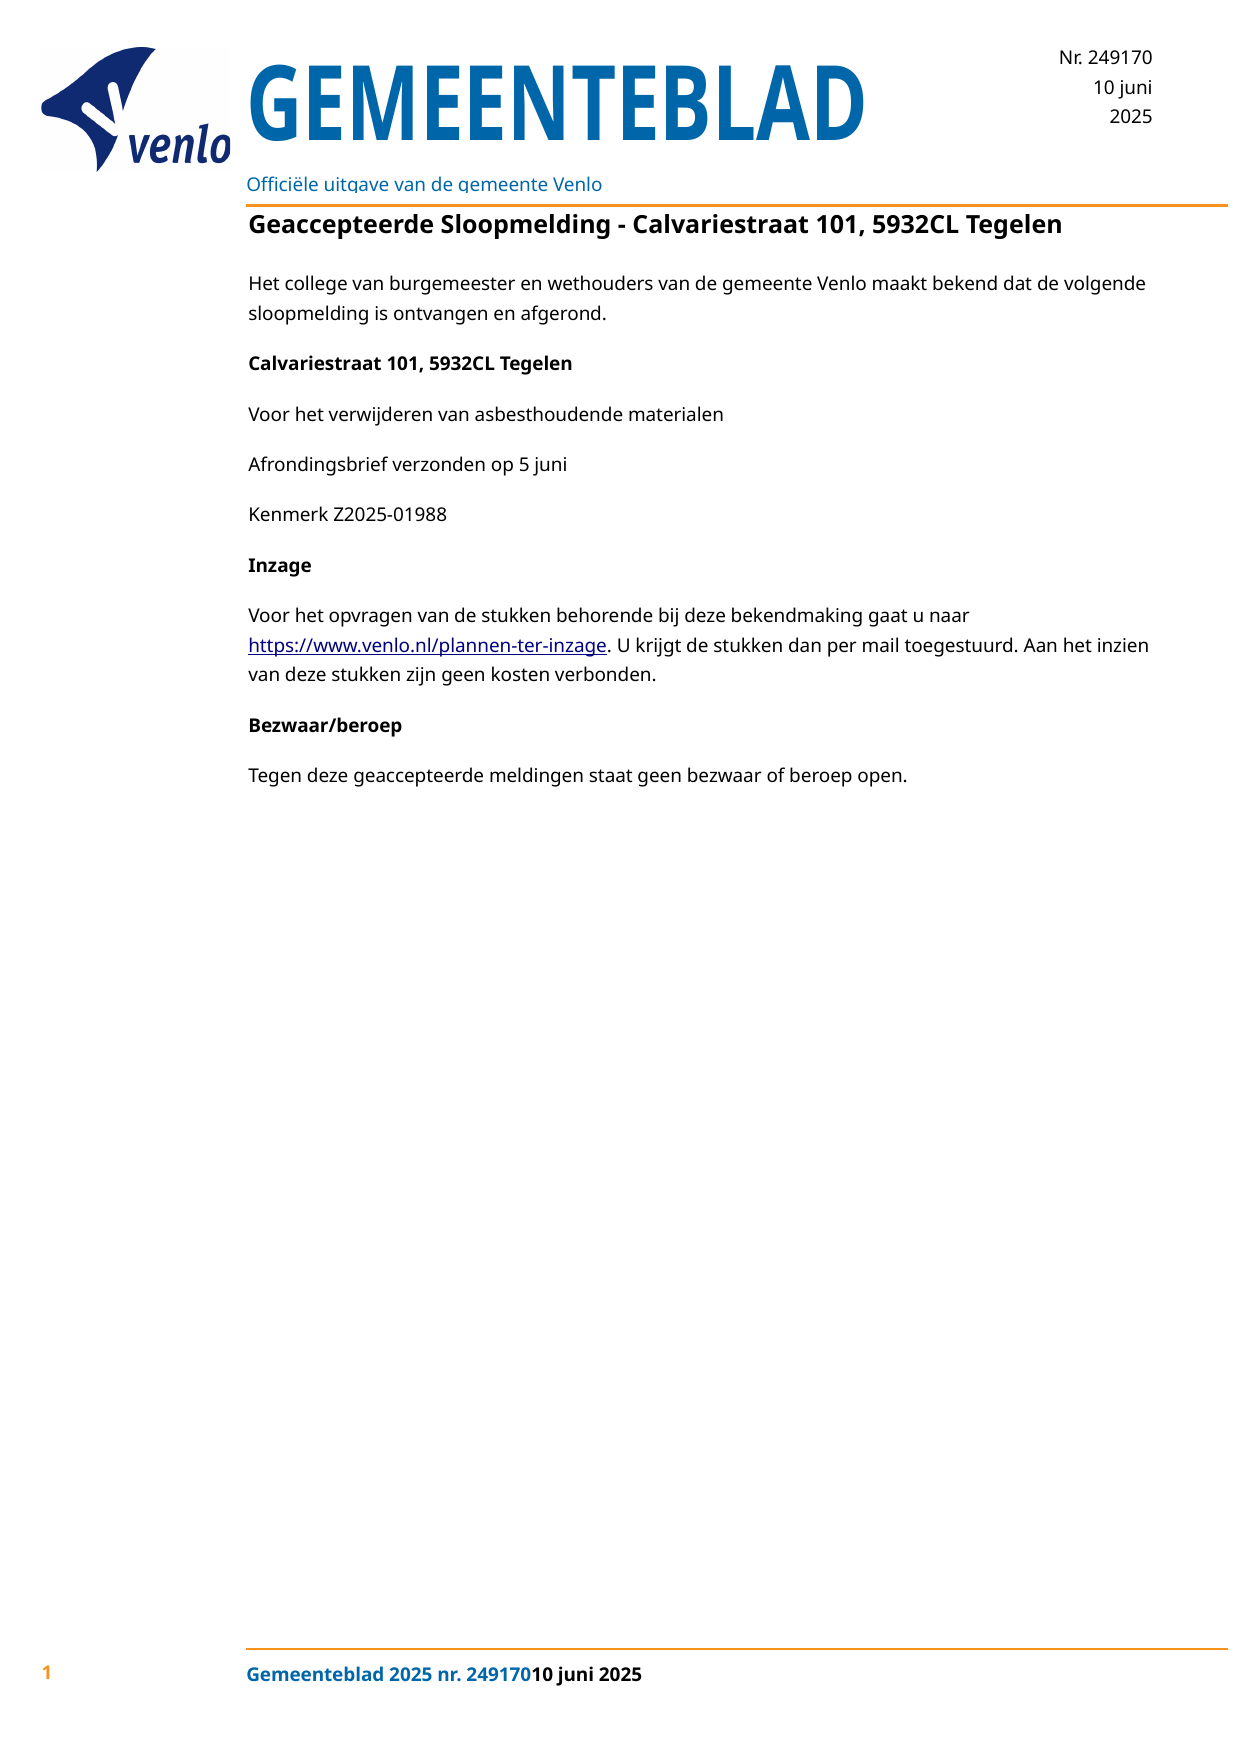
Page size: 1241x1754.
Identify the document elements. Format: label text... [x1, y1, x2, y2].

text Voor het opvragen van de stukken behorende bij deze bekendmaking gaat u naar https://www.venlo.nl/plannen-ter-inzage. U krijgt de stukken dan per mail toegestuurd. Aan het inzien van deze stukken zijn geen kosten verbonden. [248, 602, 1152, 687]
text Afrondingsbrief verzonden op 5 juni [248, 451, 1152, 477]
text Inzage [248, 552, 1152, 578]
text Kenmerk Z2025-01988 [248, 502, 1152, 527]
text Het college van burgemeester en wethouders van de gemeente Venlo maakt bekend dat de volgende sloopmelding is ontvangen en afgerond. [248, 270, 1152, 326]
text Calvariestraat 101, 5932CL Tegelen [248, 350, 1152, 376]
picture [41, 47, 231, 172]
text Voor het verwijderen van asbesthoudende materialen [248, 401, 1152, 426]
text Tegen deze geaccepteerde meldingen staat geen bezwaar of beroep open. [248, 762, 1152, 788]
text Geaccepteerde Sloopmelding - Calvariestraat 101, 5932CL Tegelen [248, 207, 1152, 241]
text Bezwaar/beroep [248, 712, 1152, 738]
